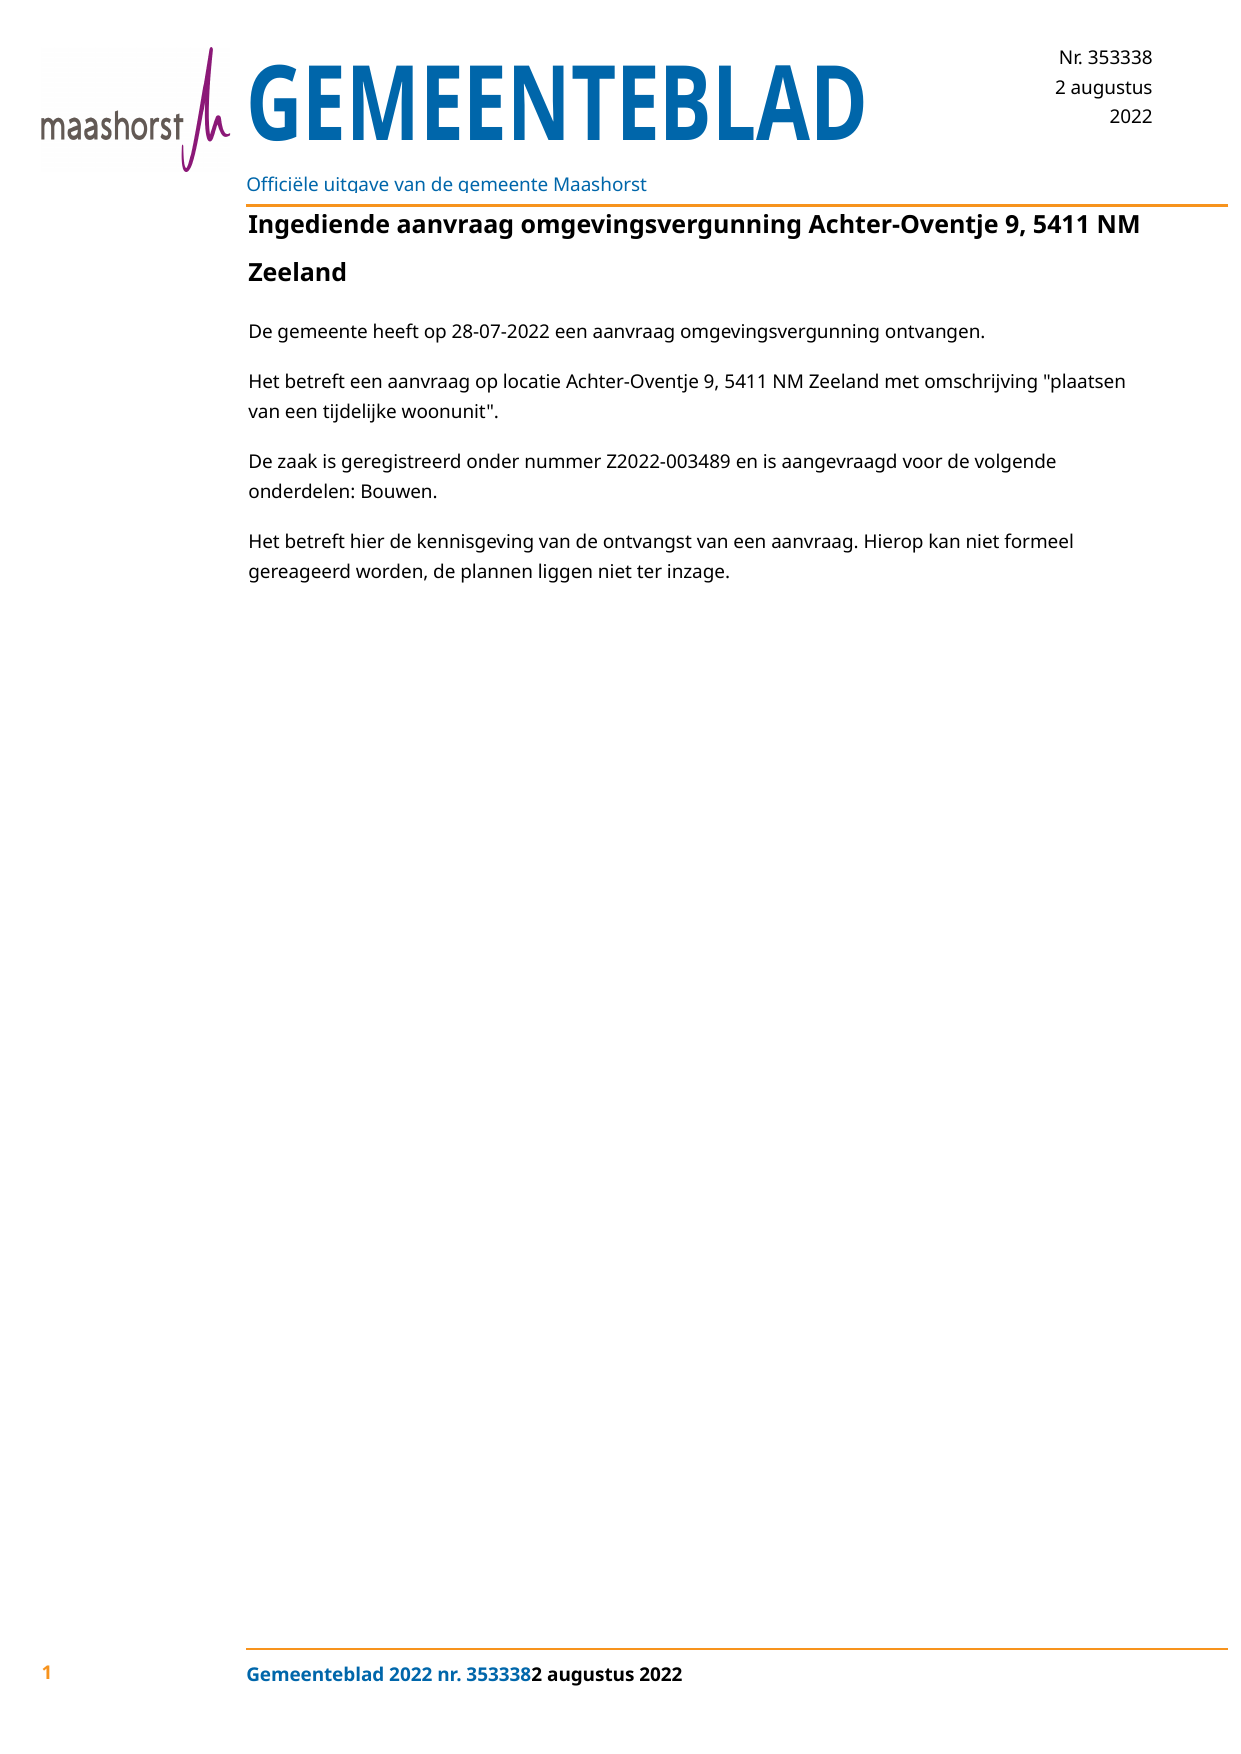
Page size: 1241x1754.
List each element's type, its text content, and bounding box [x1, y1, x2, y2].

text Het betreft hier de kennisgeving van de ontvangst van een aanvraag. Hierop kan niet formeel gereageerd worden, de plannen liggen niet ter inzage. [248, 528, 1152, 584]
text De gemeente heeft op 28-07-2022 een aanvraag omgevingsvergunning ontvangen. [248, 318, 1152, 344]
text Het betreft een aanvraag op locatie Achter-Oventje 9, 5411 NM Zeeland met omschrijving "plaatsen van een tijdelijke woonunit". [248, 368, 1152, 424]
text Ingediende aanvraag omgevingsvergunning Achter-Oventje 9, 5411 NM Zeeland [248, 207, 1152, 288]
text De zaak is geregistreerd onder nummer Z2022-003489 en is aangevraagd voor de volgende onderdelen: Bouwen. [248, 448, 1152, 504]
picture [41, 47, 231, 172]
